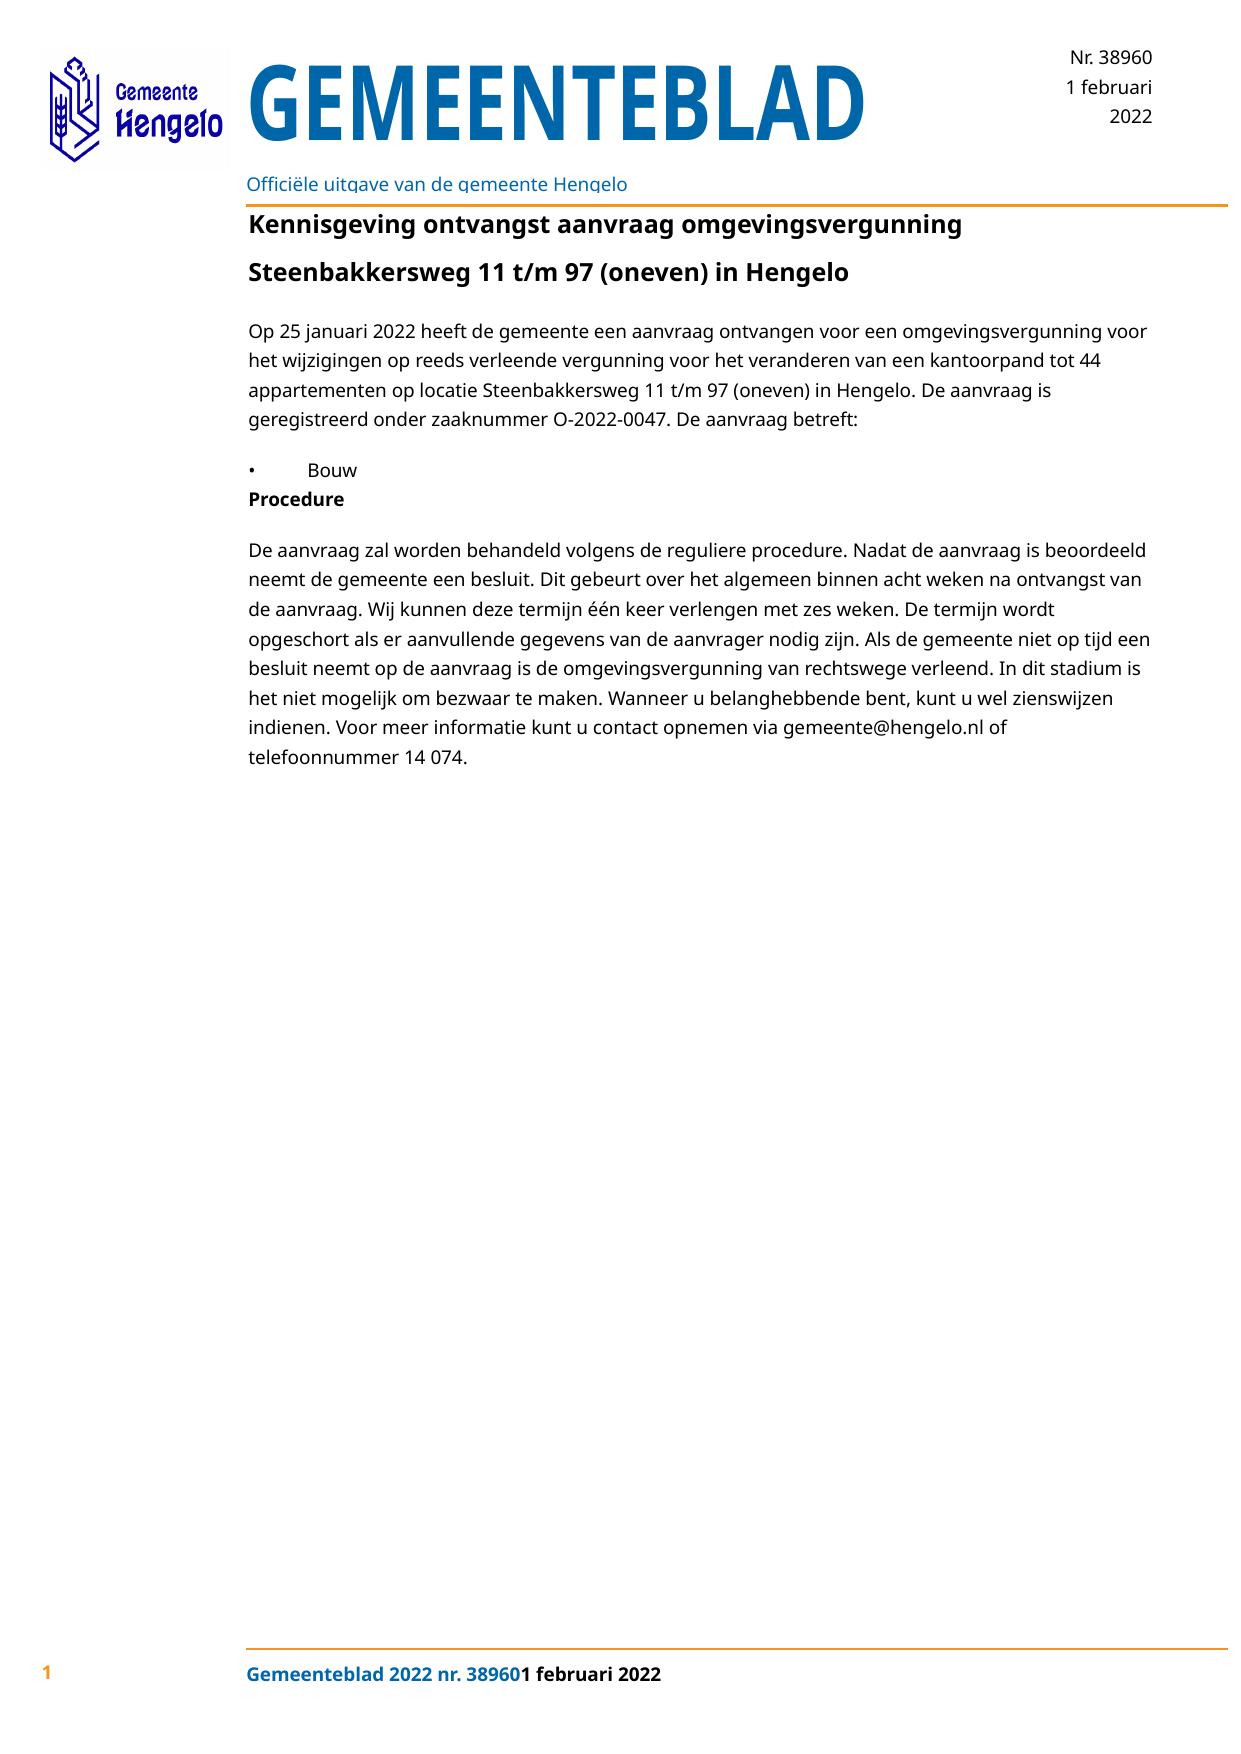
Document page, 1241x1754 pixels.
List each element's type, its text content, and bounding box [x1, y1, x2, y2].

text Procedure [248, 487, 1152, 512]
text Op 25 januari 2022 heeft de gemeente een aanvraag ontvangen voor een omgevingsvergunning voor het wijzigingen op reeds verleende vergunning voor het veranderen van een kantoorpand tot 44 appartementen op locatie Steenbakkersweg 11 t/m 97 (oneven) in Hengelo. De aanvraag is geregistreerd onder zaaknummer O-2022-0047. De aanvraag betreft: [248, 318, 1152, 432]
text De aanvraag zal worden behandeld volgens de reguliere procedure. Nadat de aanvraag is beoordeeld neemt de gemeente een besluit. Dit gebeurt over het algemeen binnen acht weken na ontvangst van de aanvraag. Wij kunnen deze termijn één keer verlengen met zes weken. De termijn wordt opgeschort als er aanvullende gegevens van de aanvrager nodig zijn. Als de gemeente niet op tijd een besluit neemt op de aanvraag is de omgevingsvergunning van rechtswege verleend. In dit stadium is het niet mogelijk om bezwaar te maken. Wanneer u belanghebbende bent, kunt u wel zienswijzen indienen. Voor meer informatie kunt u contact opnemen via gemeente@hengelo.nl of telefoonnummer 14 074. [248, 537, 1152, 770]
picture [41, 47, 231, 172]
list Bouw [248, 457, 1152, 483]
text Kennisgeving ontvangst aanvraag omgevingsvergunning Steenbakkersweg 11 t/m 97 (oneven) in Hengelo [248, 207, 1152, 288]
